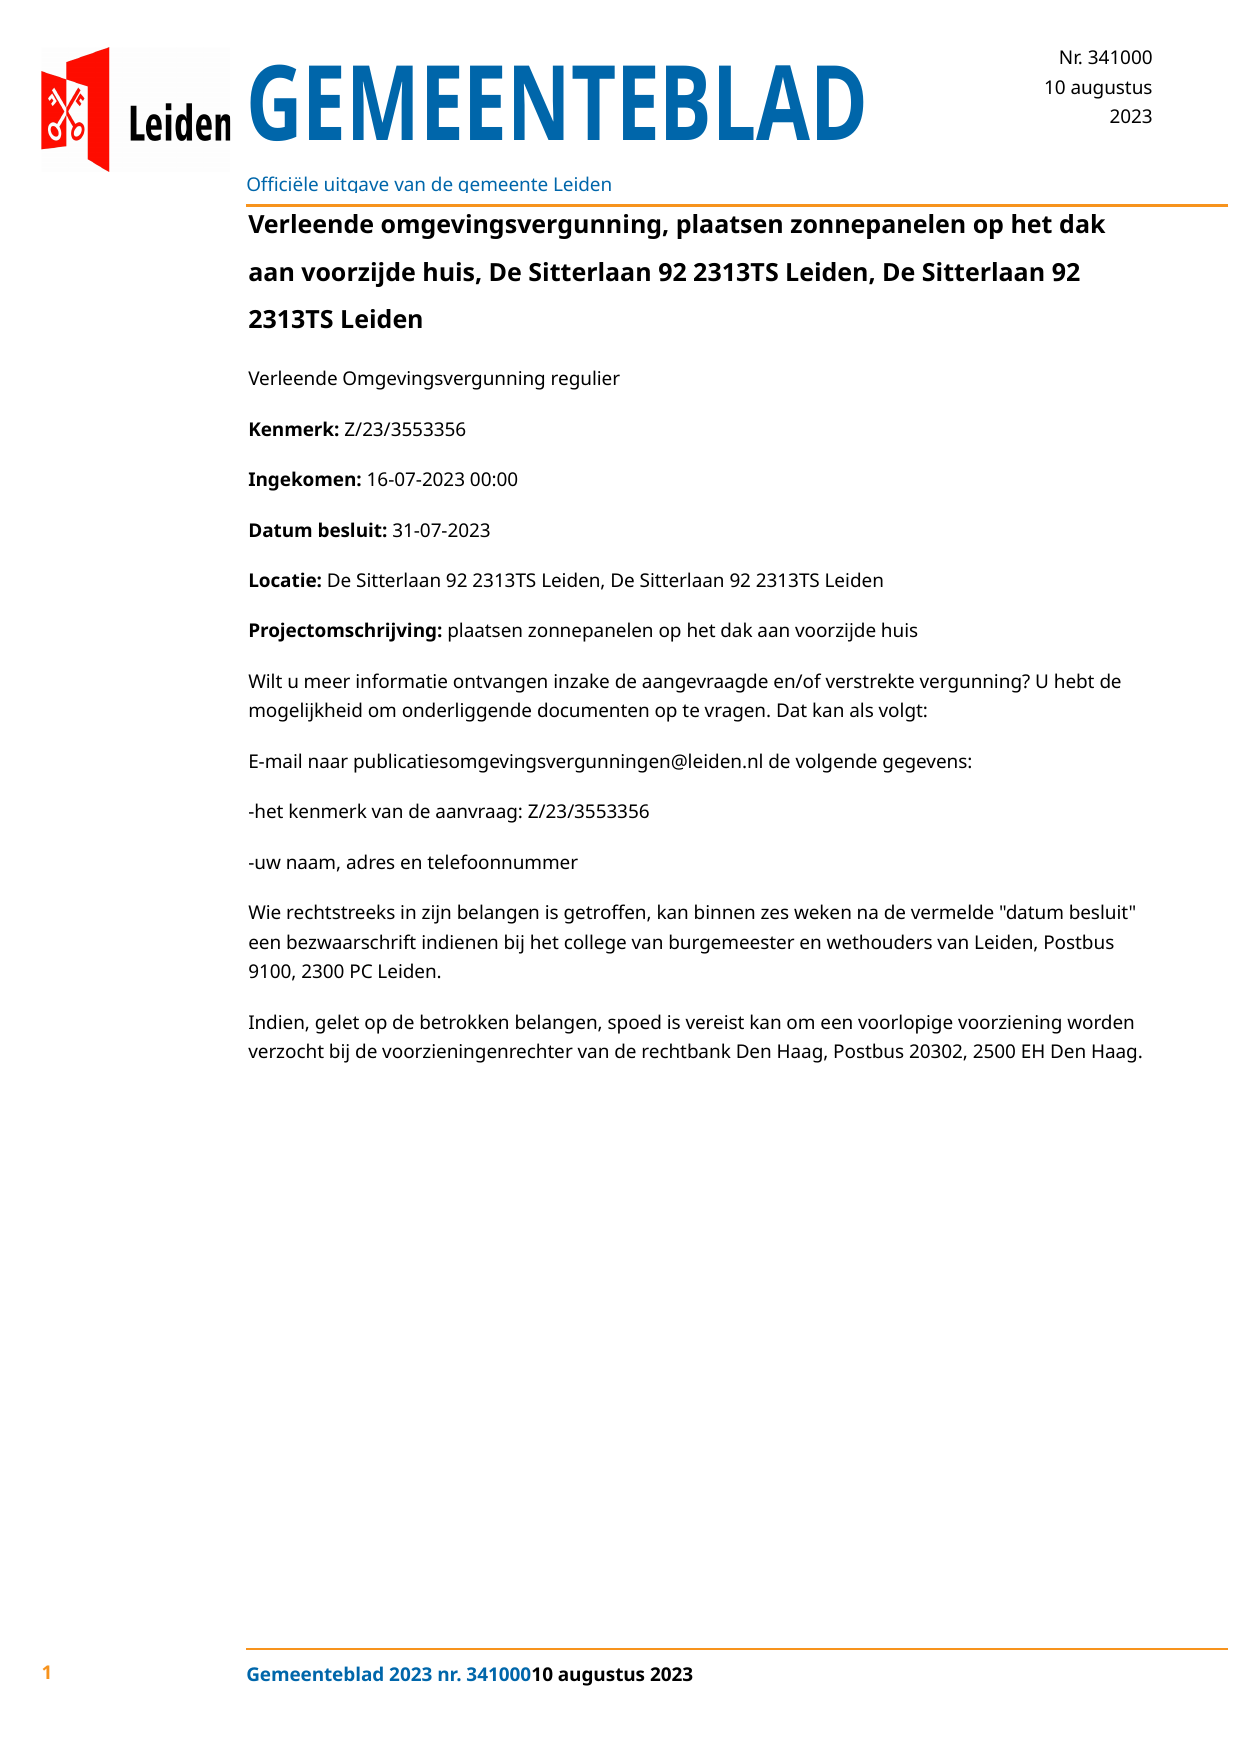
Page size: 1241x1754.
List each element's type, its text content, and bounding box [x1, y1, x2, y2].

text Kenmerk: Z/23/3553356 [248, 416, 1152, 442]
text Projectomschrijving: plaatsen zonnepanelen op het dak aan voorzijde huis [248, 618, 1152, 643]
text Wilt u meer informatie ontvangen inzake de aangevraagde en/of verstrekte vergunning? U hebt de mogelijkheid om onderliggende documenten op te vragen. Dat kan als volgt: [248, 668, 1152, 723]
text Wie rechtstreeks in zijn belangen is getroffen, kan binnen zes weken na de vermelde "datum besluit" een bezwaarschrift indienen bij het college van burgemeester en wethouders van Leiden, Postbus 9100, 2300 PC Leiden. [248, 899, 1152, 984]
text Locatie: De Sitterlaan 92 2313TS Leiden, De Sitterlaan 92 2313TS Leiden [248, 567, 1152, 593]
text Verleende omgevingsvergunning, plaatsen zonnepanelen op het dak aan voorzijde huis, De Sitterlaan 92 2313TS Leiden, De Sitterlaan 92 2313TS Leiden [248, 207, 1152, 336]
picture [41, 47, 231, 172]
text E-mail naar publicatiesomgevingsvergunningen@leiden.nl de volgende gegevens: [248, 748, 1152, 774]
text Ingekomen: 16-07-2023 00:00 [248, 466, 1152, 492]
text Verleende Omgevingsvergunning regulier [248, 366, 1152, 391]
text -het kenmerk van de aanvraag: Z/23/3553356 [248, 798, 1152, 824]
text Datum besluit: 31-07-2023 [248, 517, 1152, 542]
text Indien, gelet op de betrokken belangen, spoed is vereist kan om een voorlopige voorziening worden verzocht bij de voorzieningenrechter van de rechtbank Den Haag, Postbus 20302, 2500 EH Den Haag. [248, 1009, 1152, 1064]
text -uw naam, adres en telefoonnummer [248, 849, 1152, 874]
